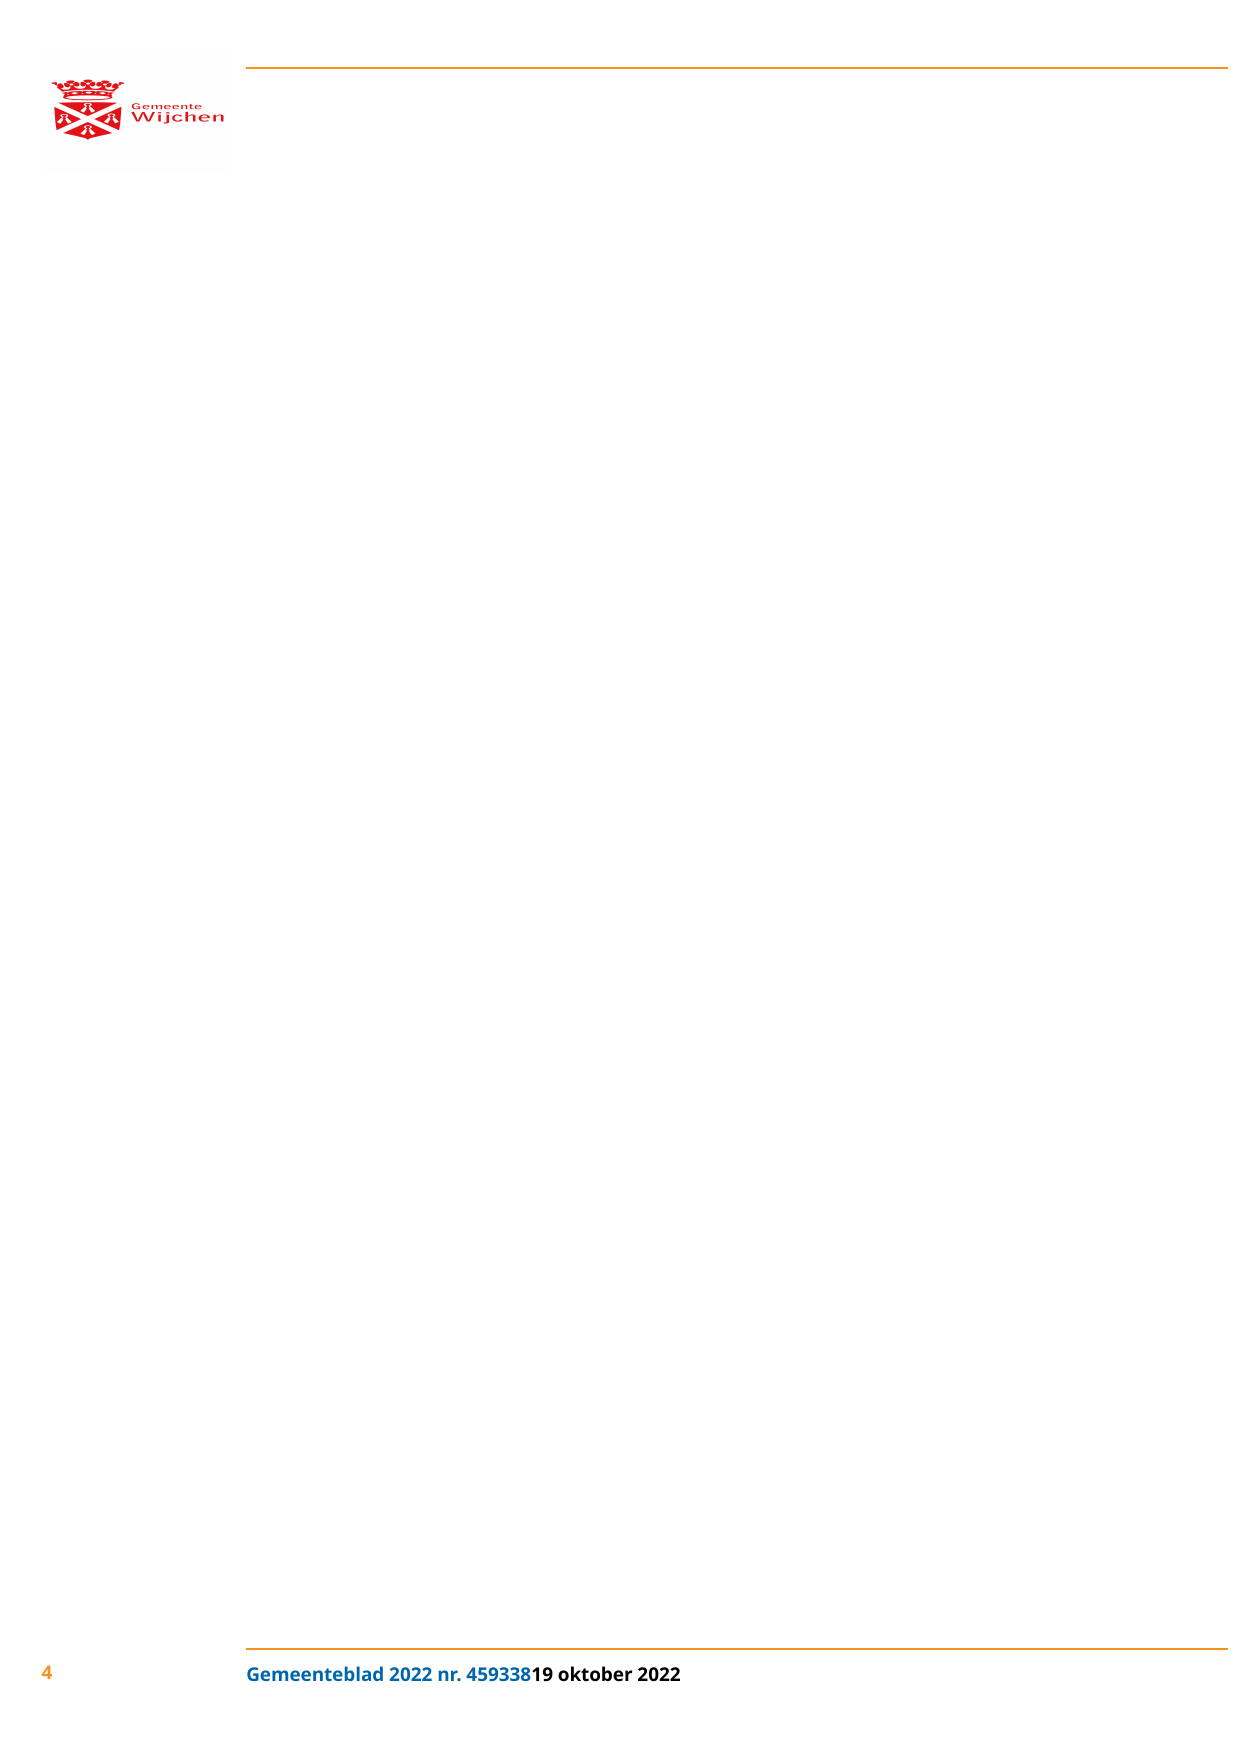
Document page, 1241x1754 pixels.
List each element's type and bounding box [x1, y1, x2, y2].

picture [41, 47, 231, 172]
